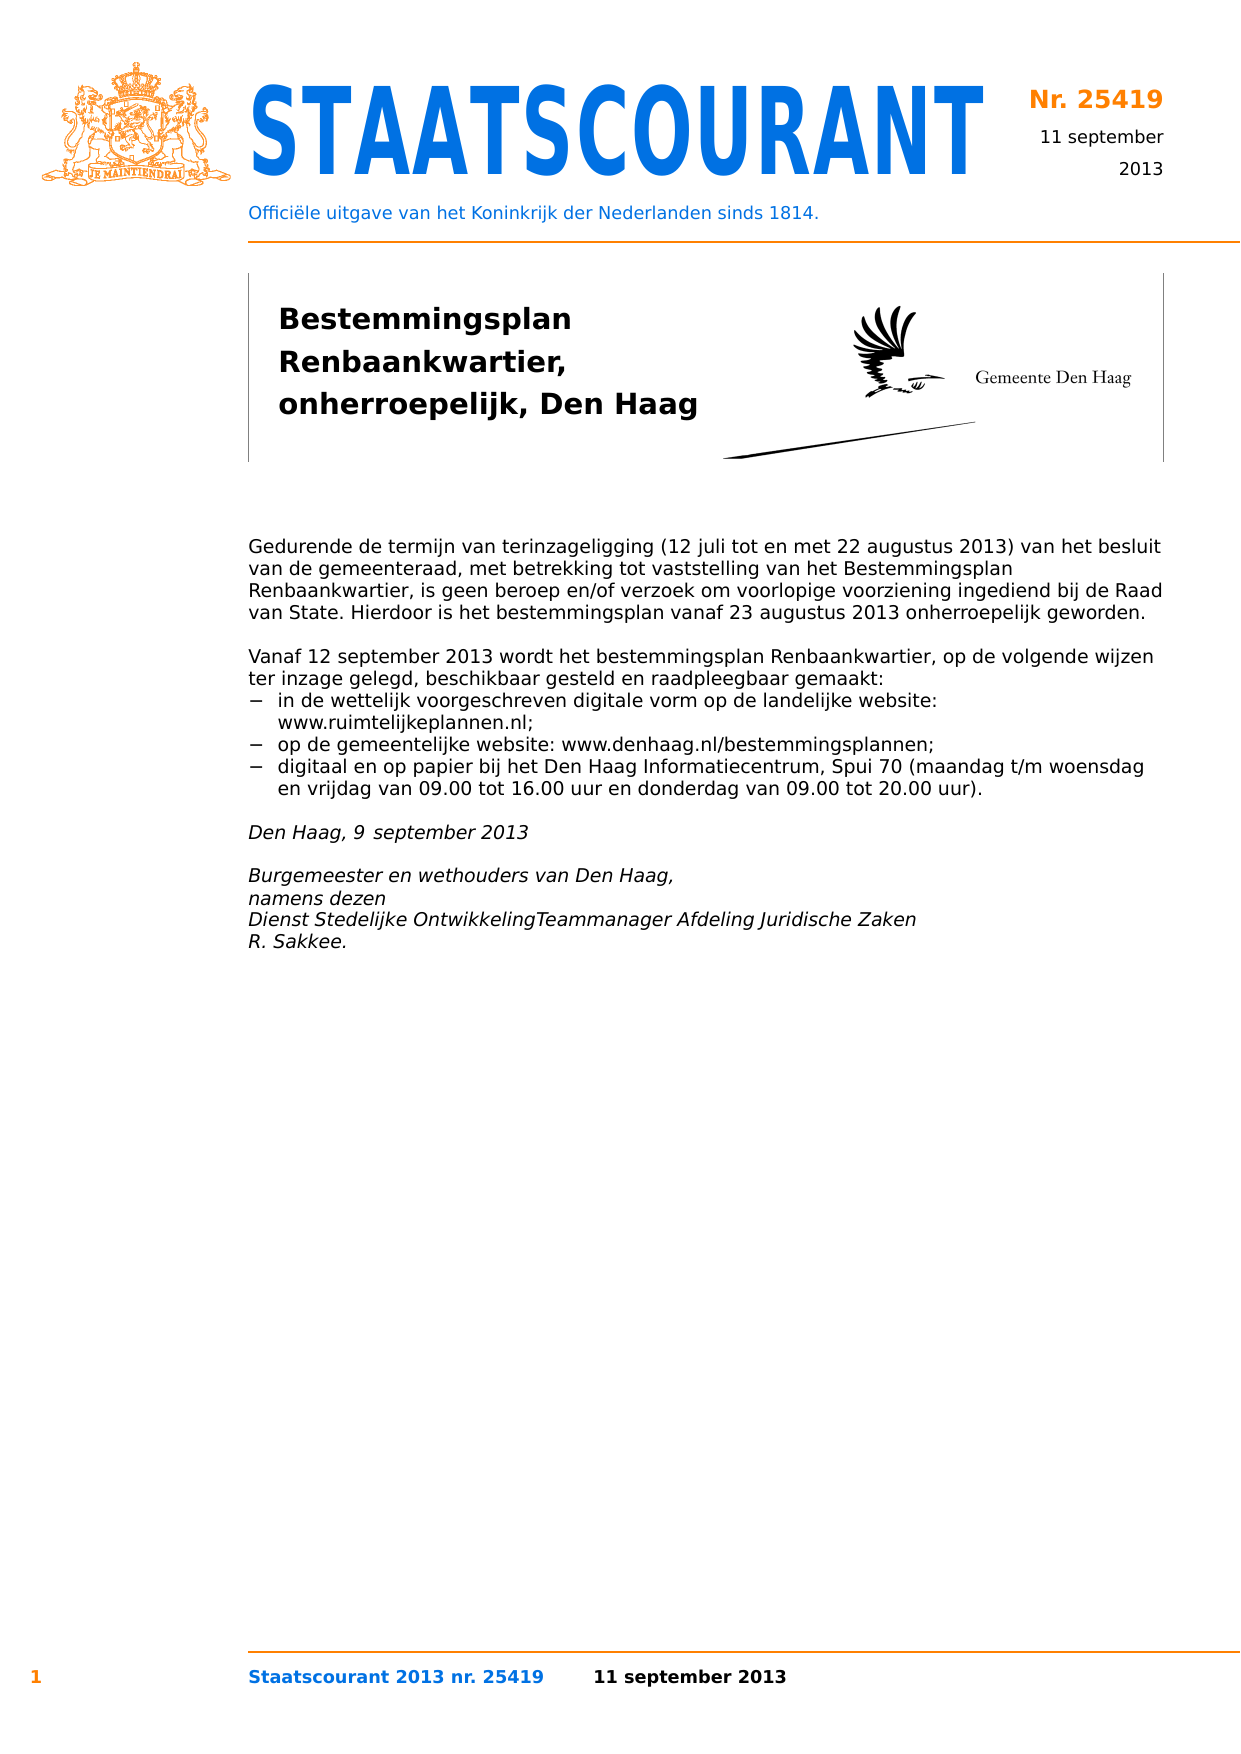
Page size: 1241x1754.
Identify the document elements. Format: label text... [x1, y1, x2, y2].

text Vanaf 12 september 2013 wordt het bestemmingsplan Renbaankwartier, op de volgende wijzen ter inzage gelegd, beschikbaar gesteld en raadpleegbaar gemaakt: [248, 646, 1163, 690]
table_header STAATSCOURANT [248, 62, 998, 203]
subtitle Bestemmingsplan Renbaankwartier, onherroepelijk, Den Haag [249, 273, 1163, 462]
picture [720, 302, 1134, 462]
table_header [25, 62, 248, 241]
text − in de wettelijk voorgeschreven digitale vorm op de landelijke website: www.ruimtelijkeplannen.nl; [248, 690, 1163, 734]
table_cell 11 september [998, 121, 1240, 153]
picture [41, 62, 231, 186]
text Gedurende de termijn van terinzageligging (12 juli tot en met 22 augustus 2013) van het besluit van de gemeenteraad, met betrekking tot vaststelling van het Bestemmingsplan Renbaankwartier, is geen beroep en/of verzoek om voorlopige voorziening ingediend bij de Raad van State. Hierdoor is het bestemmingsplan vanaf 23 augustus 2013 onherroepelijk geworden. [248, 536, 1163, 624]
table_cell Officiële uitgave van het Koninkrijk der Nederlanden sinds 1814. [248, 203, 1240, 241]
text − digitaal en op papier bij het Den Haag Informatiecentrum, Spui 70 (maandag t/m woensdag en vrijdag van 09.00 tot 16.00 uur en donderdag van 09.00 tot 20.00 uur). [248, 756, 1163, 800]
table_header Nr. 25419 [998, 62, 1240, 121]
text − op de gemeentelijke website: www.denhaag.nl/bestemmingsplannen; [248, 734, 1163, 756]
text Burgemeester en wethouders van Den Haag, namens dezen Dienst Stedelijke OntwikkelingTeammanager Afdeling Juridische Zaken R. Sakkee. [248, 865, 1163, 953]
text Den Haag, 9 september 2013 [248, 822, 1163, 843]
table_cell 2013 [998, 153, 1240, 203]
